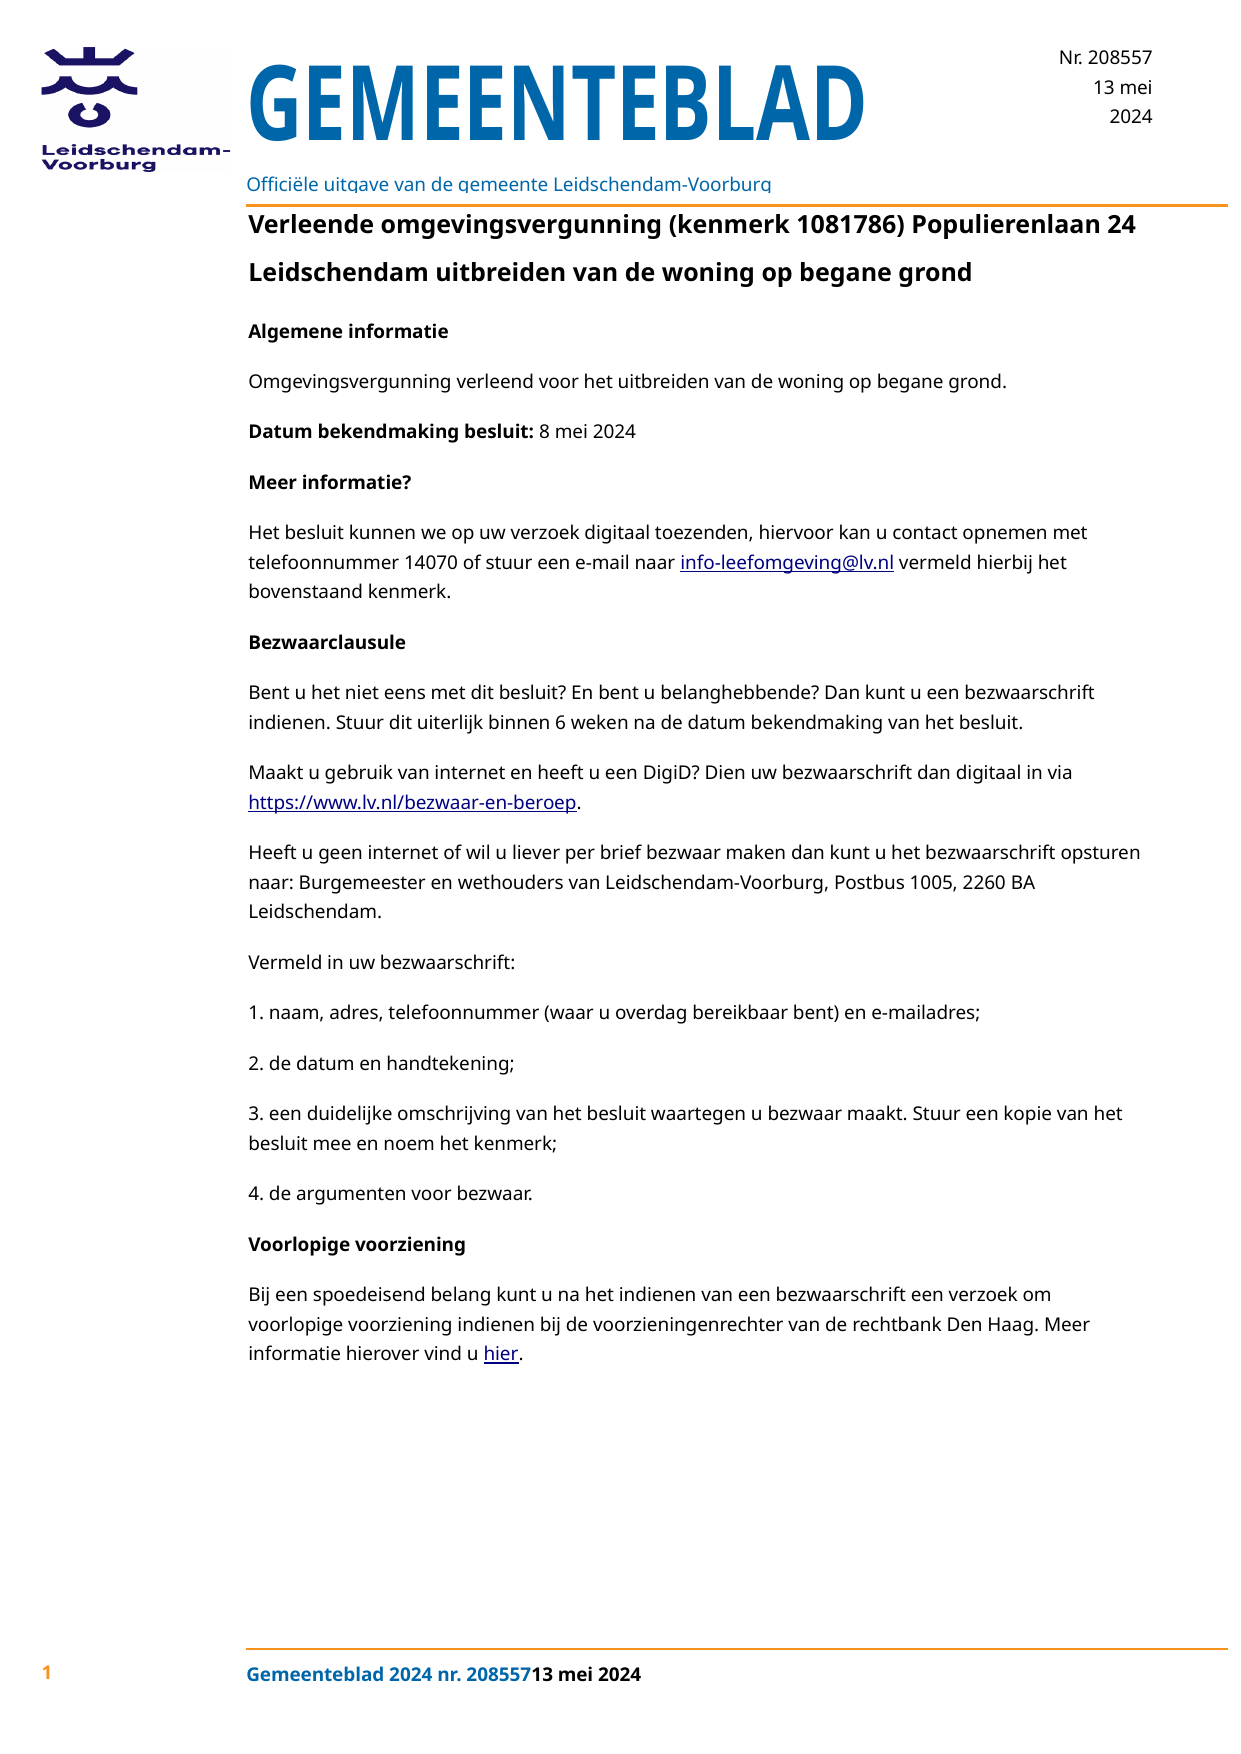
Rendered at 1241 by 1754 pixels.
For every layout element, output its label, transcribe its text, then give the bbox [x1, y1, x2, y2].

text 2. de datum en handtekening; [248, 1050, 1152, 1076]
text 1. naam, adres, telefoonnummer (waar u overdag bereikbaar bent) en e-mailadres; [248, 999, 1152, 1025]
text 3. een duidelijke omschrijving van het besluit waartegen u bezwaar maakt. Stuur een kopie van het besluit mee en noem het kenmerk; [248, 1100, 1152, 1156]
text Bent u het niet eens met dit besluit? En bent u belanghebbende? Dan kunt u een bezwaarschrift indienen. Stuur dit uiterlijk binnen 6 weken na de datum bekendmaking van het besluit. [248, 679, 1152, 735]
text Voorlopige voorziening [248, 1231, 1152, 1257]
text Bezwaarclausule [248, 629, 1152, 655]
text Algemene informatie [248, 318, 1152, 344]
text Verleende omgevingsvergunning (kenmerk 1081786) Populierenlaan 24 Leidschendam uitbreiden van de woning op begane grond [248, 207, 1152, 288]
text Maakt u gebruik van internet en heeft u een DigiD? Dien uw bezwaarschrift dan digitaal in via https://www.lv.nl/bezwaar-en-beroep. [248, 759, 1152, 815]
text Meer informatie? [248, 469, 1152, 495]
text Vermeld in uw bezwaarschrift: [248, 949, 1152, 975]
text Datum bekendmaking besluit: 8 mei 2024 [248, 419, 1152, 444]
text Omgevingsvergunning verleend voor het uitbreiden van de woning op begane grond. [248, 368, 1152, 394]
text Heeft u geen internet of wil u liever per brief bezwaar maken dan kunt u het bezwaarschrift opsturen naar: Burgemeester en wethouders van Leidschendam-Voorburg, Postbus 1005, 2260 BA Leidschendam. [248, 839, 1152, 924]
text Bij een spoedeisend belang kunt u na het indienen van een bezwaarschrift een verzoek om voorlopige voorziening indienen bij de voorzieningenrechter van de rechtbank Den Haag. Meer informatie hierover vind u hier. [248, 1281, 1152, 1366]
text 4. de argumenten voor bezwaar. [248, 1180, 1152, 1206]
picture [41, 47, 231, 172]
text Het besluit kunnen we op uw verzoek digitaal toezenden, hiervoor kan u contact opnemen met telefoonnummer 14070 of stuur een e-mail naar info-leefomgeving@lv.nl vermeld hierbij het bovenstaand kenmerk. [248, 519, 1152, 604]
